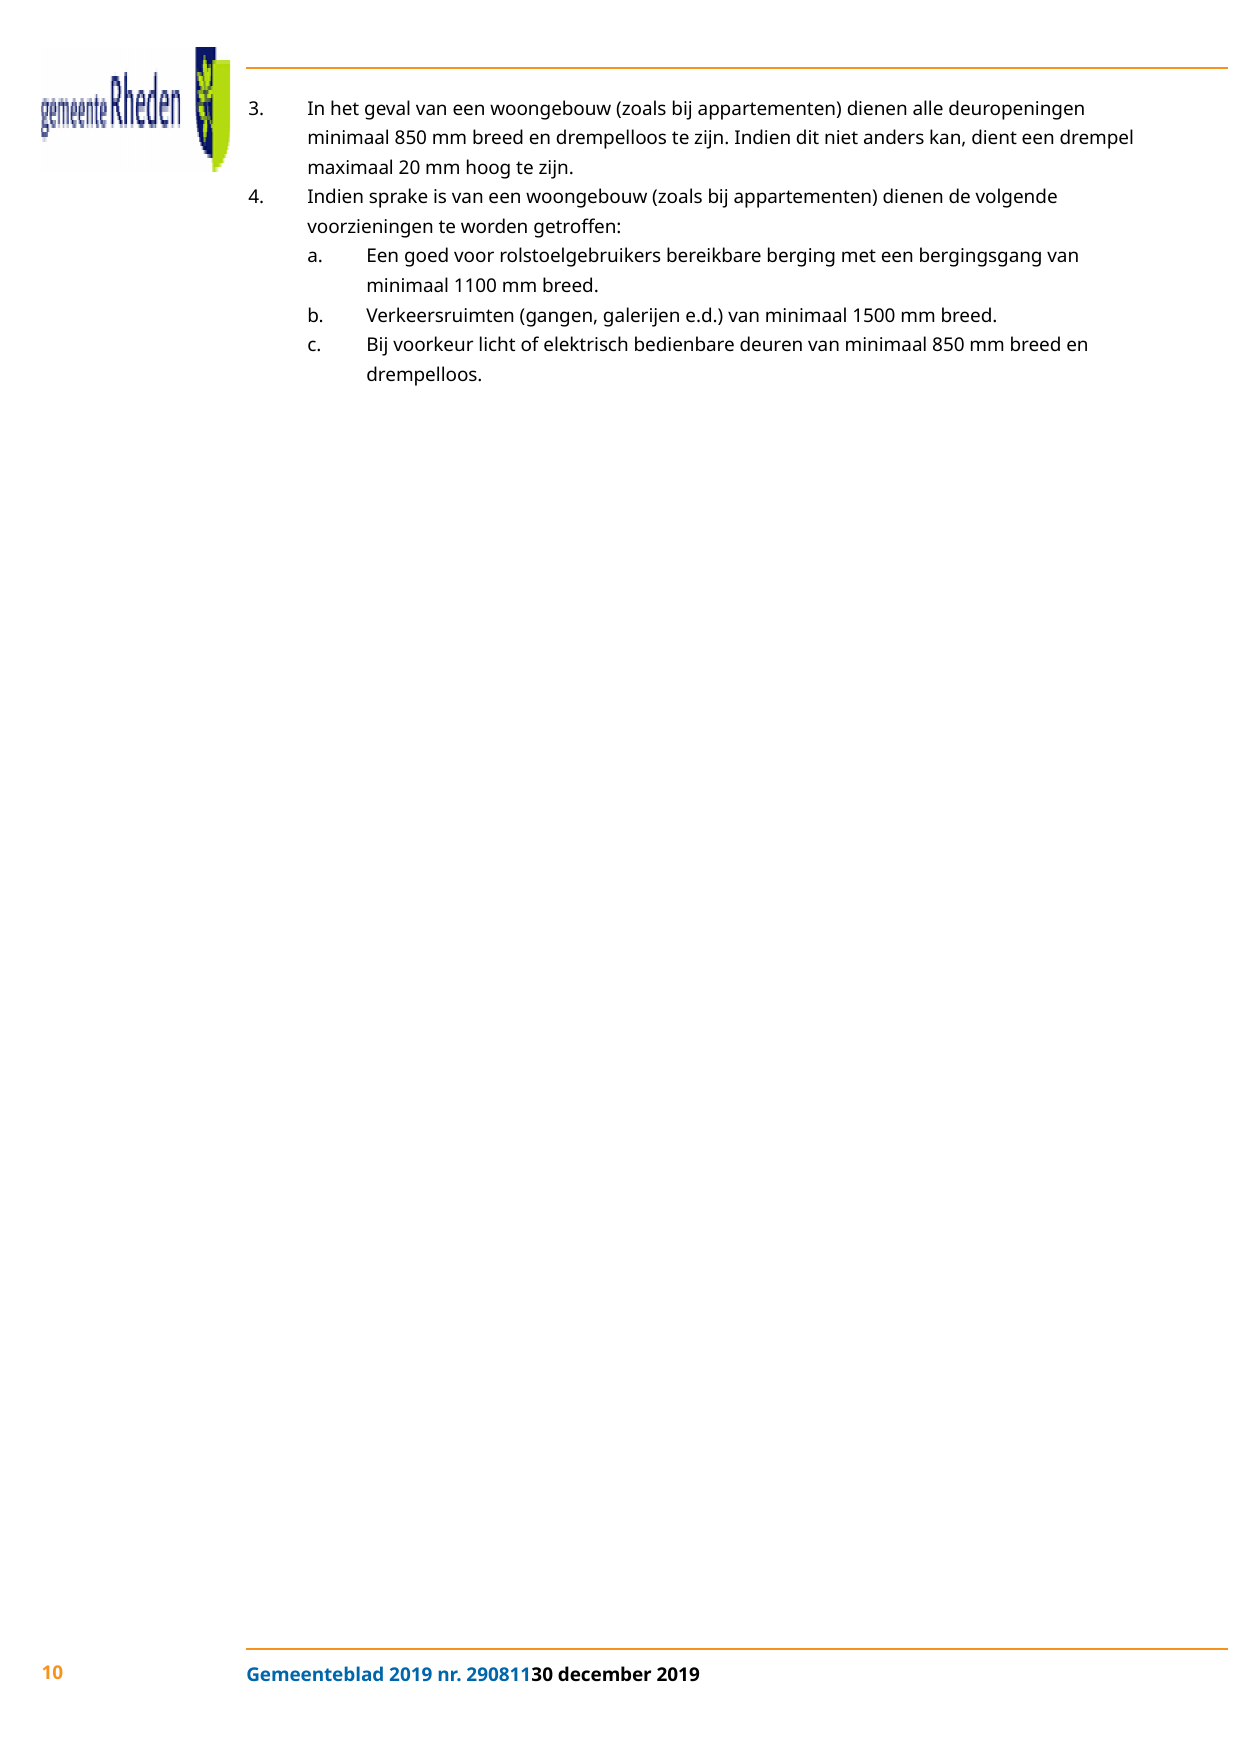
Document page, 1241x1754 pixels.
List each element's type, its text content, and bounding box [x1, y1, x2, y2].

picture [41, 47, 231, 172]
list In het geval van een woongebouw (zoals bij appartementen) dienen alle deuropeningen minimaal 850 mm breed en drempelloos te zijn. Indien dit niet anders kan, dient een drempel maximaal 20 mm hoog te zijn. [248, 95, 1152, 180]
list Verkeersruimten (gangen, galerijen e.d.) van minimaal 1500 mm breed. [307, 302, 1152, 328]
list Een goed voor rolstoelgebruikers bereikbare berging met een bergingsgang van minimaal 1100 mm breed. [307, 243, 1152, 298]
list Bij voorkeur licht of elektrisch bedienbare deuren van minimaal 850 mm breed en drempelloos. [307, 331, 1152, 387]
list Indien sprake is van een woongebouw (zoals bij appartementen) dienen de volgende voorzieningen te worden getroffen: [248, 183, 1152, 239]
